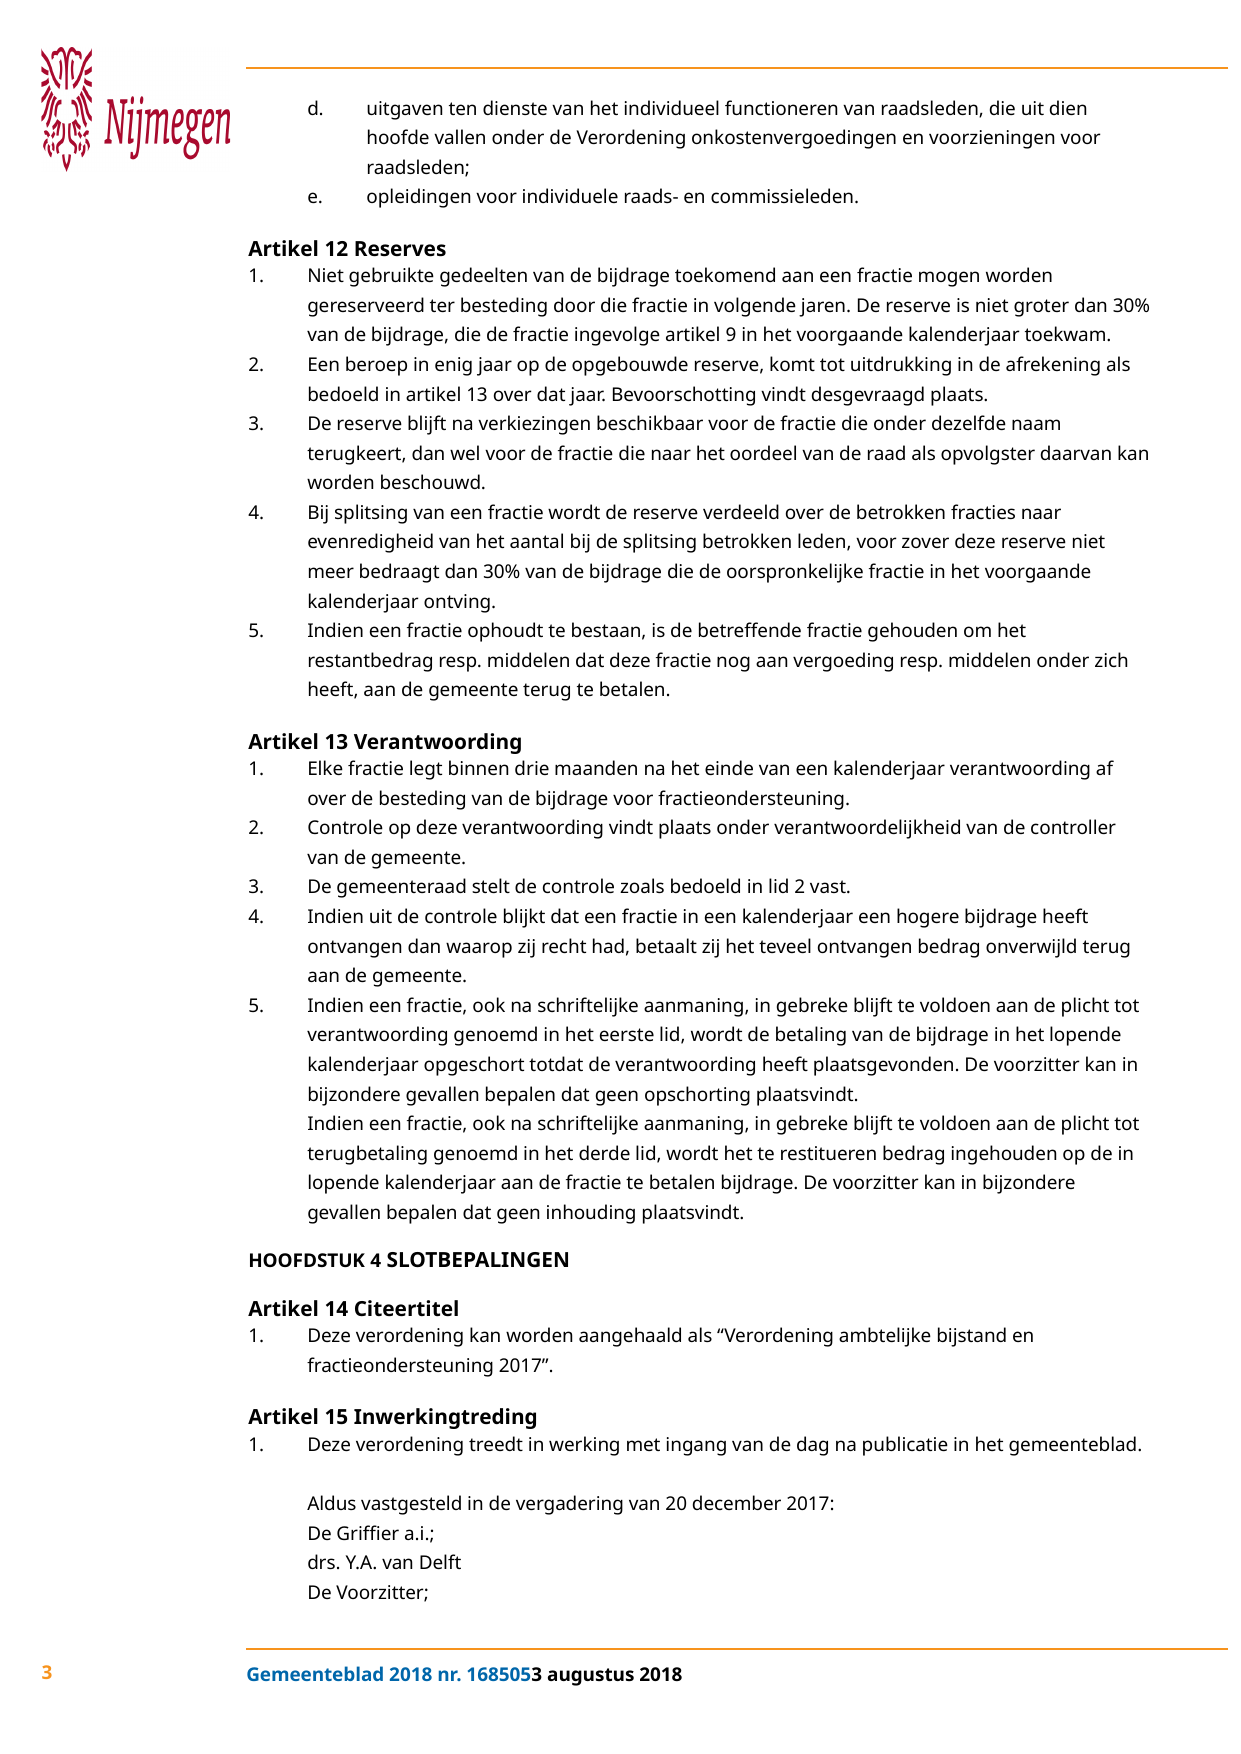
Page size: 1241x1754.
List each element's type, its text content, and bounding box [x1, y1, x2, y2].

text Artikel 14 Citeertitel [248, 1294, 1152, 1322]
list Elke fractie legt binnen drie maanden na het einde van een kalenderjaar verantwoording af over de besteding van de bijdrage voor fractieondersteuning. [248, 755, 1152, 811]
list De gemeenteraad stelt de controle zoals bedoeld in lid 2 vast. [248, 874, 1152, 899]
text Artikel 13 Verantwoording [248, 727, 1152, 755]
list De Griffier a.i.; [248, 1520, 1152, 1545]
picture [41, 47, 231, 172]
list Indien een fractie, ook na schriftelijke aanmaning, in gebreke blijft te voldoen aan de plicht tot verantwoording genoemd in het eerste lid, wordt de betaling van de bijdrage in het lopende kalenderjaar opgeschort totdat de verantwoording heeft plaatsgevonden. De voorzitter kan in bijzondere gevallen bepalen dat geen opschorting plaatsvindt. [248, 992, 1152, 1107]
list uitgaven ten dienste van het individueel functioneren van raadsleden, die uit dien hoofde vallen onder de Verordening onkostenvergoedingen en voorzieningen voor raadsleden; [307, 95, 1152, 180]
list Controle op deze verantwoording vindt plaats onder verantwoordelijkheid van de controller van de gemeente. [248, 814, 1152, 870]
list opleidingen voor individuele raads- en commissieleden. [307, 183, 1152, 209]
list Een beroep in enig jaar op de opgebouwde reserve, komt tot uitdrukking in de afrekening als bedoeld in artikel 13 over dat jaar. Bevoorschotting vindt desgevraagd plaats. [248, 351, 1152, 406]
text Artikel 15 Inwerkingtreding [248, 1402, 1152, 1431]
text HOOFDSTUK 4 SLOTBEPALINGEN [248, 1245, 1152, 1273]
list drs. Y.A. van Delft [248, 1549, 1152, 1575]
list Deze verordening treedt in werking met ingang van de dag na publicatie in het gemeenteblad. [248, 1431, 1152, 1457]
list Bij splitsing van een fractie wordt de reserve verdeeld over de betrokken fracties naar evenredigheid van het aantal bij de splitsing betrokken leden, voor zover deze reserve niet meer bedraagt dan 30% van de bijdrage die de oorspronkelijke fractie in het voorgaande kalenderjaar ontving. [248, 499, 1152, 613]
list Aldus vastgesteld in de vergadering van 20 december 2017: [248, 1490, 1152, 1516]
list Indien een fractie ophoudt te bestaan, is de betreffende fractie gehouden om het restantbedrag resp. middelen dat deze fractie nog aan vergoeding resp. middelen onder zich heeft, aan de gemeente terug te betalen. [248, 617, 1152, 702]
list Indien een fractie, ook na schriftelijke aanmaning, in gebreke blijft te voldoen aan de plicht tot terugbetaling genoemd in het derde lid, wordt het te restitueren bedrag ingehouden op de in lopende kalenderjaar aan de fractie te betalen bijdrage. De voorzitter kan in bijzondere gevallen bepalen dat geen inhouding plaatsvindt. [248, 1110, 1152, 1225]
list Deze verordening kan worden aangehaald als “Verordening ambtelijke bijstand en fractieondersteuning 2017”. [248, 1322, 1152, 1378]
text Artikel 12 Reserves [248, 234, 1152, 262]
list De Voorzitter; [248, 1579, 1152, 1604]
list De reserve blijft na verkiezingen beschikbaar voor de fractie die onder dezelfde naam terugkeert, dan wel voor de fractie die naar het oordeel van de raad als opvolgster daarvan kan worden beschouwd. [248, 410, 1152, 495]
list Indien uit de controle blijkt dat een fractie in een kalenderjaar een hogere bijdrage heeft ontvangen dan waarop zij recht had, betaalt zij het teveel ontvangen bedrag onverwijld terug aan de gemeente. [248, 903, 1152, 988]
list Niet gebruikte gedeelten van de bijdrage toekomend aan een fractie mogen worden gereserveerd ter besteding door die fractie in volgende jaren. De reserve is niet groter dan 30% van de bijdrage, die de fractie ingevolge artikel 9 in het voorgaande kalenderjaar toekwam. [248, 262, 1152, 347]
